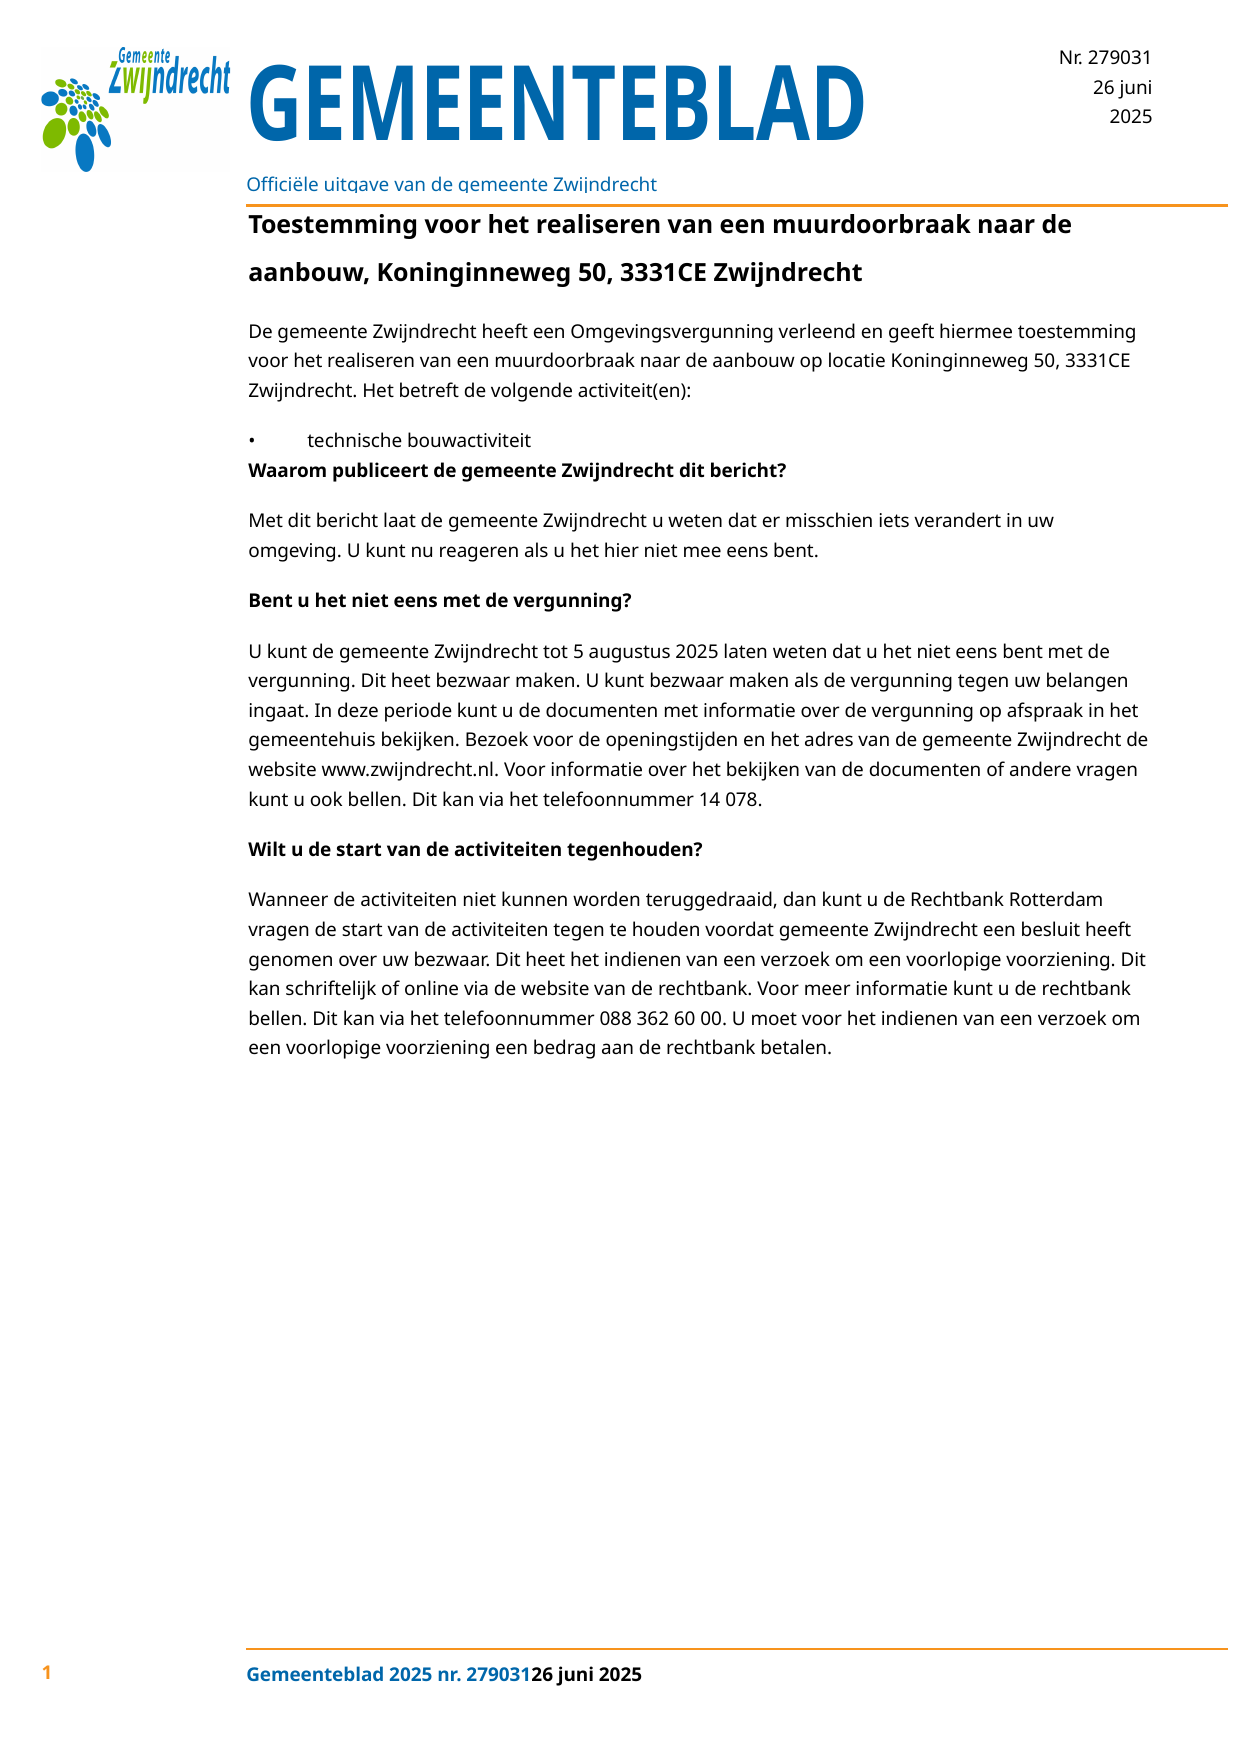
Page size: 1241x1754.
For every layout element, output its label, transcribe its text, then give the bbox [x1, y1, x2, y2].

text Waarom publiceert de gemeente Zwijndrecht dit bericht? [248, 457, 1152, 483]
text U kunt de gemeente Zwijndrecht tot 5 augustus 2025 laten weten dat u het niet eens bent met de vergunning. Dit heet bezwaar maken. U kunt bezwaar maken als de vergunning tegen uw belangen ingaat. In deze periode kunt u de documenten met informatie over de vergunning op afspraak in het gemeentehuis bekijken. Bezoek voor de openingstijden en het adres van de gemeente Zwijndrecht de website www.zwijndrecht.nl. Voor informatie over het bekijken van de documenten of andere vragen kunt u ook bellen. Dit kan via het telefoonnummer 14 078. [248, 638, 1152, 812]
text De gemeente Zwijndrecht heeft een Omgevingsvergunning verleend en geeft hiermee toestemming voor het realiseren van een muurdoorbraak naar de aanbouw op locatie Koninginneweg 50, 3331CE Zwijndrecht. Het betreft de volgende activiteit(en): [248, 318, 1152, 403]
list technische bouwactiviteit [248, 427, 1152, 453]
text Met dit bericht laat de gemeente Zwijndrecht u weten dat er misschien iets verandert in uw omgeving. U kunt nu reageren als u het hier niet mee eens bent. [248, 507, 1152, 563]
text Wanneer de activiteiten niet kunnen worden teruggedraaid, dan kunt u de Rechtbank Rotterdam vragen de start van de activiteiten tegen te houden voordat gemeente Zwijndrecht een besluit heeft genomen over uw bezwaar. Dit heet het indienen van een verzoek om een voorlopige voorziening. Dit kan schriftelijk of online via de website van de rechtbank. Voor meer informatie kunt u de rechtbank bellen. Dit kan via het telefoonnummer 088 362 60 00. U moet voor het indienen van een verzoek om een voorlopige voorziening een bedrag aan de rechtbank betalen. [248, 887, 1152, 1060]
picture [41, 47, 231, 172]
text Bent u het niet eens met de vergunning? [248, 587, 1152, 613]
text Wilt u de start van de activiteiten tegenhouden? [248, 836, 1152, 862]
text Toestemming voor het realiseren van een muurdoorbraak naar de aanbouw, Koninginneweg 50, 3331CE Zwijndrecht [248, 207, 1152, 288]
